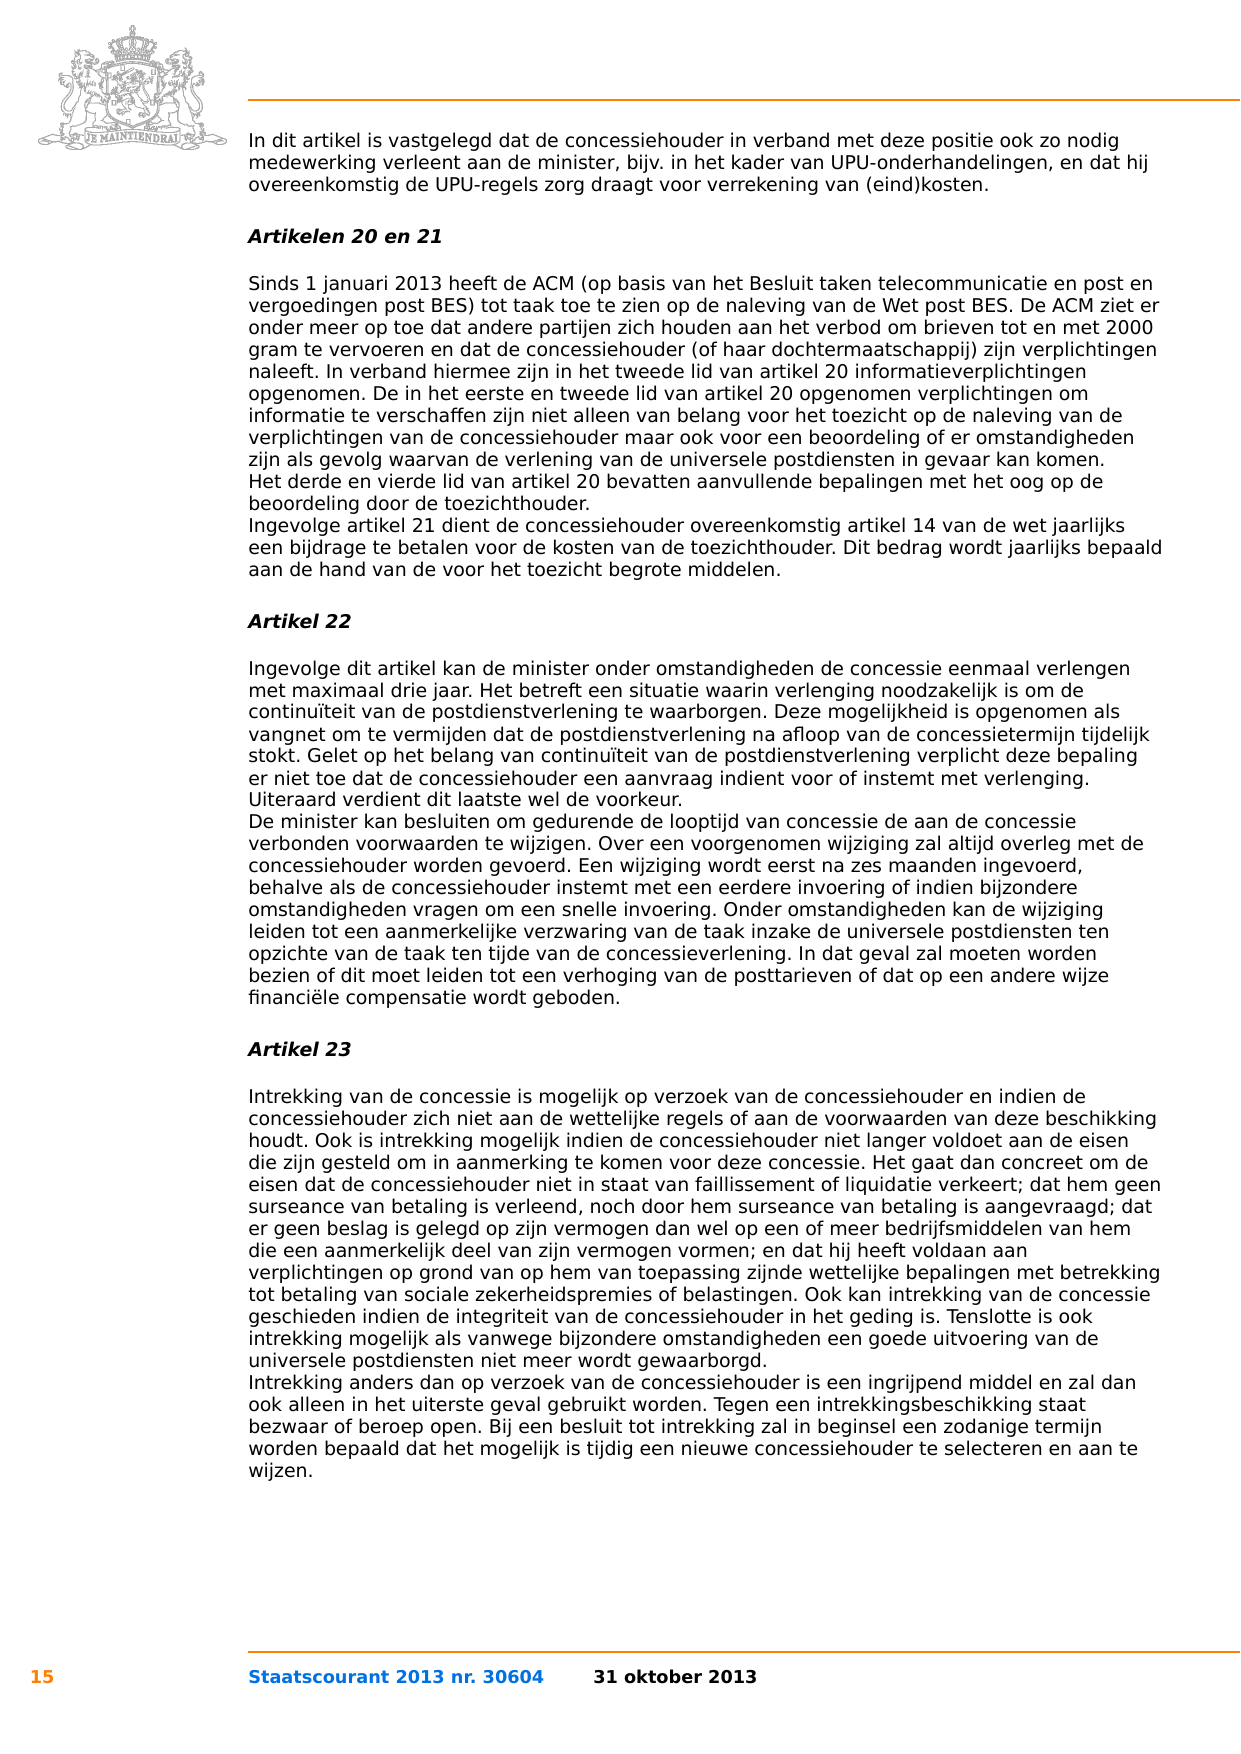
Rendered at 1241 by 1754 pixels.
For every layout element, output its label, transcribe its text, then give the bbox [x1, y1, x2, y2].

subtitle Artikel 22 [248, 611, 1163, 632]
text Sinds 1 januari 2013 heeft de ACM (op basis van het Besluit taken telecommunicatie en post en vergoedingen post BES) tot taak toe te zien op de naleving van de Wet post BES. De ACM ziet er onder meer op toe dat andere partijen zich houden aan het verbod om brieven tot en met 2000 gram te vervoeren en dat de concessiehouder (of haar dochtermaatschappij) zijn verplichtingen naleeft. In verband hiermee zijn in het tweede lid van artikel 20 informatieverplichtingen opgenomen. De in het eerste en tweede lid van artikel 20 opgenomen verplichtingen om informatie te verschaffen zijn niet alleen van belang voor het toezicht op de naleving van de verplichtingen van de concessiehouder maar ook voor een beoordeling of er omstandigheden zijn als gevolg waarvan de verlening van de universele postdiensten in gevaar kan komen. [248, 273, 1163, 471]
text Intrekking van de concessie is mogelijk op verzoek van de concessiehouder en indien de concessiehouder zich niet aan de wettelijke regels of aan de voorwaarden van deze beschikking houdt. Ook is intrekking mogelijk indien de concessiehouder niet langer voldoet aan de eisen die zijn gesteld om in aanmerking te komen voor deze concessie. Het gaat dan concreet om de eisen dat de concessiehouder niet in staat van faillissement of liquidatie verkeert; dat hem geen surseance van betaling is verleend, noch door hem surseance van betaling is aangevraagd; dat er geen beslag is gelegd op zijn vermogen dan wel op een of meer bedrijfsmiddelen van hem die een aanmerkelijk deel van zijn vermogen vormen; en dat hij heeft voldaan aan verplichtingen op grond van op hem van toepassing zijnde wettelijke bepalingen met betrekking tot betaling van sociale zekerheidspremies of belastingen. Ook kan intrekking van de concessie geschieden indien de integriteit van de concessiehouder in het geding is. Tenslotte is ook intrekking mogelijk als vanwege bijzondere omstandigheden een goede uitvoering van de universele postdiensten niet meer wordt gewaarborgd. [248, 1086, 1163, 1372]
text Ingevolge dit artikel kan de minister onder omstandigheden de concessie eenmaal verlengen met maximaal drie jaar. Het betreft een situatie waarin verlenging noodzakelijk is om de continuïteit van de postdienstverlening te waarborgen. Deze mogelijkheid is opgenomen als vangnet om te vermijden dat de postdienstverlening na afloop van de concessietermijn tijdelijk stokt. Gelet op het belang van continuïteit van de postdienstverlening verplicht deze bepaling er niet toe dat de concessiehouder een aanvraag indient voor of instemt met verlenging. Uiteraard verdient dit laatste wel de voorkeur. [248, 657, 1163, 811]
text De minister kan besluiten om gedurende de looptijd van concessie de aan de concessie verbonden voorwaarden te wijzigen. Over een voorgenomen wijziging zal altijd overleg met de concessiehouder worden gevoerd. Een wijziging wordt eerst na zes maanden ingevoerd, behalve als de concessiehouder instemt met een eerdere invoering of indien bijzondere omstandigheden vragen om een snelle invoering. Onder omstandigheden kan de wijziging leiden tot een aanmerkelijke verzwaring van de taak inzake de universele postdiensten ten opzichte van de taak ten tijde van de concessieverlening. In dat geval zal moeten worden bezien of dit moet leiden tot een verhoging van de posttarieven of dat op een andere wijze financiële compensatie wordt geboden. [248, 811, 1163, 1009]
text Ingevolge artikel 21 dient de concessiehouder overeenkomstig artikel 14 van de wet jaarlijks een bijdrage te betalen voor de kosten van de toezichthouder. Dit bedrag wordt jaarlijks bepaald aan de hand van de voor het toezicht begrote middelen. [248, 514, 1163, 581]
text Intrekking anders dan op verzoek van de concessiehouder is een ingrijpend middel en zal dan ook alleen in het uiterste geval gebruikt worden. Tegen een intrekkingsbeschikking staat bezwaar of beroep open. Bij een besluit tot intrekking zal in beginsel een zodanige termijn worden bepaald dat het mogelijk is tijdig een nieuwe concessiehouder te selecteren en aan te wijzen. [248, 1372, 1163, 1482]
subtitle Artikelen 20 en 21 [248, 226, 1163, 248]
picture [38, 25, 227, 150]
text Het derde en vierde lid van artikel 20 bevatten aanvullende bepalingen met het oog op de beoordeling door de toezichthouder. [248, 471, 1163, 514]
subtitle Artikel 23 [248, 1039, 1163, 1061]
text In dit artikel is vastgelegd dat de concessiehouder in verband met deze positie ook zo nodig medewerking verleent aan de minister, bijv. in het kader van UPU-onderhandelingen, en dat hij overeenkomstig de UPU-regels zorg draagt voor verrekening van (eind)kosten. [248, 130, 1163, 196]
